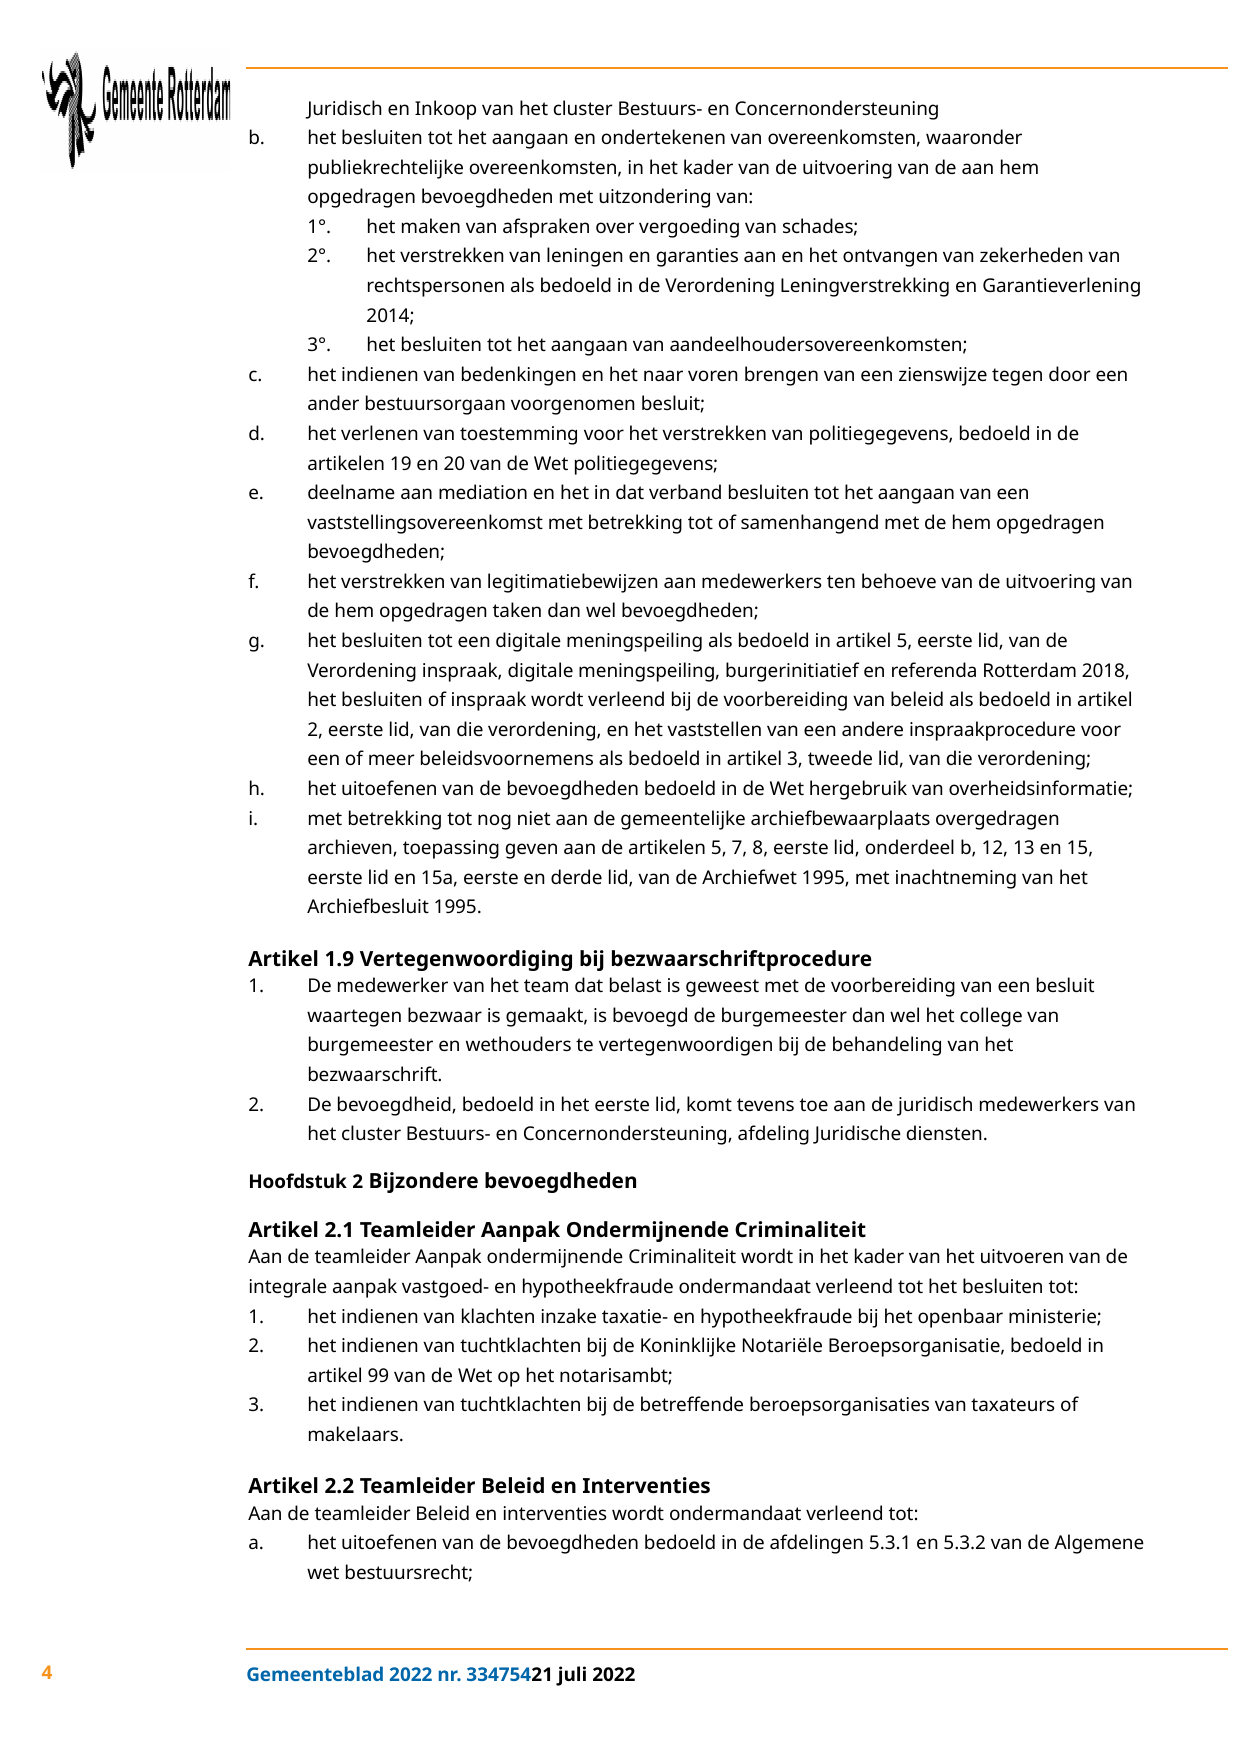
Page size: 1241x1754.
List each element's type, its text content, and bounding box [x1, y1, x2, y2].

list het besluiten tot het aangaan en ondertekenen van overeenkomsten, waaronder publiekrechtelijke overeenkomsten, in het kader van de uitvoering van de aan hem opgedragen bevoegdheden met uitzondering van: [248, 124, 1152, 209]
list het verstrekken van leningen en garanties aan en het ontvangen van zekerheden van rechtspersonen als bedoeld in de Verordening Leningverstrekking en Garantieverlening 2014; [307, 243, 1152, 328]
text Artikel 2.2 Teamleider Beleid en Interventies [248, 1472, 1152, 1500]
text Aan de teamleider Aanpak ondermijnende Criminaliteit wordt in het kader van het uitvoeren van de integrale aanpak vastgoed- en hypotheekfraude ondermandaat verleend tot het besluiten tot: [248, 1244, 1152, 1299]
list deelname aan mediation en het in dat verband besluiten tot het aangaan van een vaststellingsovereenkomst met betrekking tot of samenhangend met de hem opgedragen bevoegdheden; [248, 479, 1152, 564]
list het uitoefenen van de bevoegdheden bedoeld in de afdelingen 5.3.1 en 5.3.2 van de Algemene wet bestuursrecht; [248, 1529, 1152, 1585]
list het maken van afspraken over vergoeding van schades; [307, 213, 1152, 239]
list met betrekking tot nog niet aan de gemeentelijke archiefbewaarplaats overgedragen archieven, toepassing geven aan de artikelen 5, 7, 8, eerste lid, onderdeel b, 12, 13 en 15, eerste lid en 15a, eerste en derde lid, van de Archiefwet 1995, met inachtneming van het Archiefbesluit 1995. [248, 805, 1152, 919]
list De bevoegdheid, bedoeld in het eerste lid, komt tevens toe aan de juridisch medewerkers van het cluster Bestuurs- en Concernondersteuning, afdeling Juridische diensten. [248, 1091, 1152, 1146]
list Juridisch en Inkoop van het cluster Bestuurs- en Concernondersteuning [248, 95, 1152, 121]
list het verlenen van toestemming voor het verstrekken van politiegegevens, bedoeld in de artikelen 19 en 20 van de Wet politiegegevens; [248, 420, 1152, 476]
list het indienen van tuchtklachten bij de Koninklijke Notariële Beroepsorganisatie, bedoeld in artikel 99 van de Wet op het notarisambt; [248, 1332, 1152, 1388]
list het indienen van tuchtklachten bij de betreffende beroepsorganisaties van taxateurs of makelaars. [248, 1392, 1152, 1447]
picture [41, 47, 231, 172]
list het besluiten tot een digitale meningspeiling als bedoeld in artikel 5, eerste lid, van de Verordening inspraak, digitale meningspeiling, burgerinitiatief en referenda Rotterdam 2018, het besluiten of inspraak wordt verleend bij de voorbereiding van beleid als bedoeld in artikel 2, eerste lid, van die verordening, en het vaststellen van een andere inspraakprocedure voor een of meer beleidsvoornemens als bedoeld in artikel 3, tweede lid, van die verordening; [248, 627, 1152, 771]
text Artikel 1.9 Vertegenwoordiging bij bezwaarschriftprocedure [248, 944, 1152, 972]
text Artikel 2.1 Teamleider Aanpak Ondermijnende Criminaliteit [248, 1215, 1152, 1244]
text Aan de teamleider Beleid en interventies wordt ondermandaat verleend tot: [248, 1500, 1152, 1526]
list het besluiten tot het aangaan van aandeelhoudersovereenkomsten; [307, 331, 1152, 357]
text Hoofdstuk 2 Bijzondere bevoegdheden [248, 1166, 1152, 1194]
list De medewerker van het team dat belast is geweest met de voorbereiding van een besluit waartegen bezwaar is gemaakt, is bevoegd de burgemeester dan wel het college van burgemeester en wethouders te vertegenwoordigen bij de behandeling van het bezwaarschrift. [248, 972, 1152, 1087]
list het uitoefenen van de bevoegdheden bedoeld in de Wet hergebruik van overheidsinformatie; [248, 775, 1152, 801]
list het indienen van bedenkingen en het naar voren brengen van een zienswijze tegen door een ander bestuursorgaan voorgenomen besluit; [248, 361, 1152, 416]
list het indienen van klachten inzake taxatie- en hypotheekfraude bij het openbaar ministerie; [248, 1303, 1152, 1328]
list het verstrekken van legitimatiebewijzen aan medewerkers ten behoeve van de uitvoering van de hem opgedragen taken dan wel bevoegdheden; [248, 568, 1152, 623]
